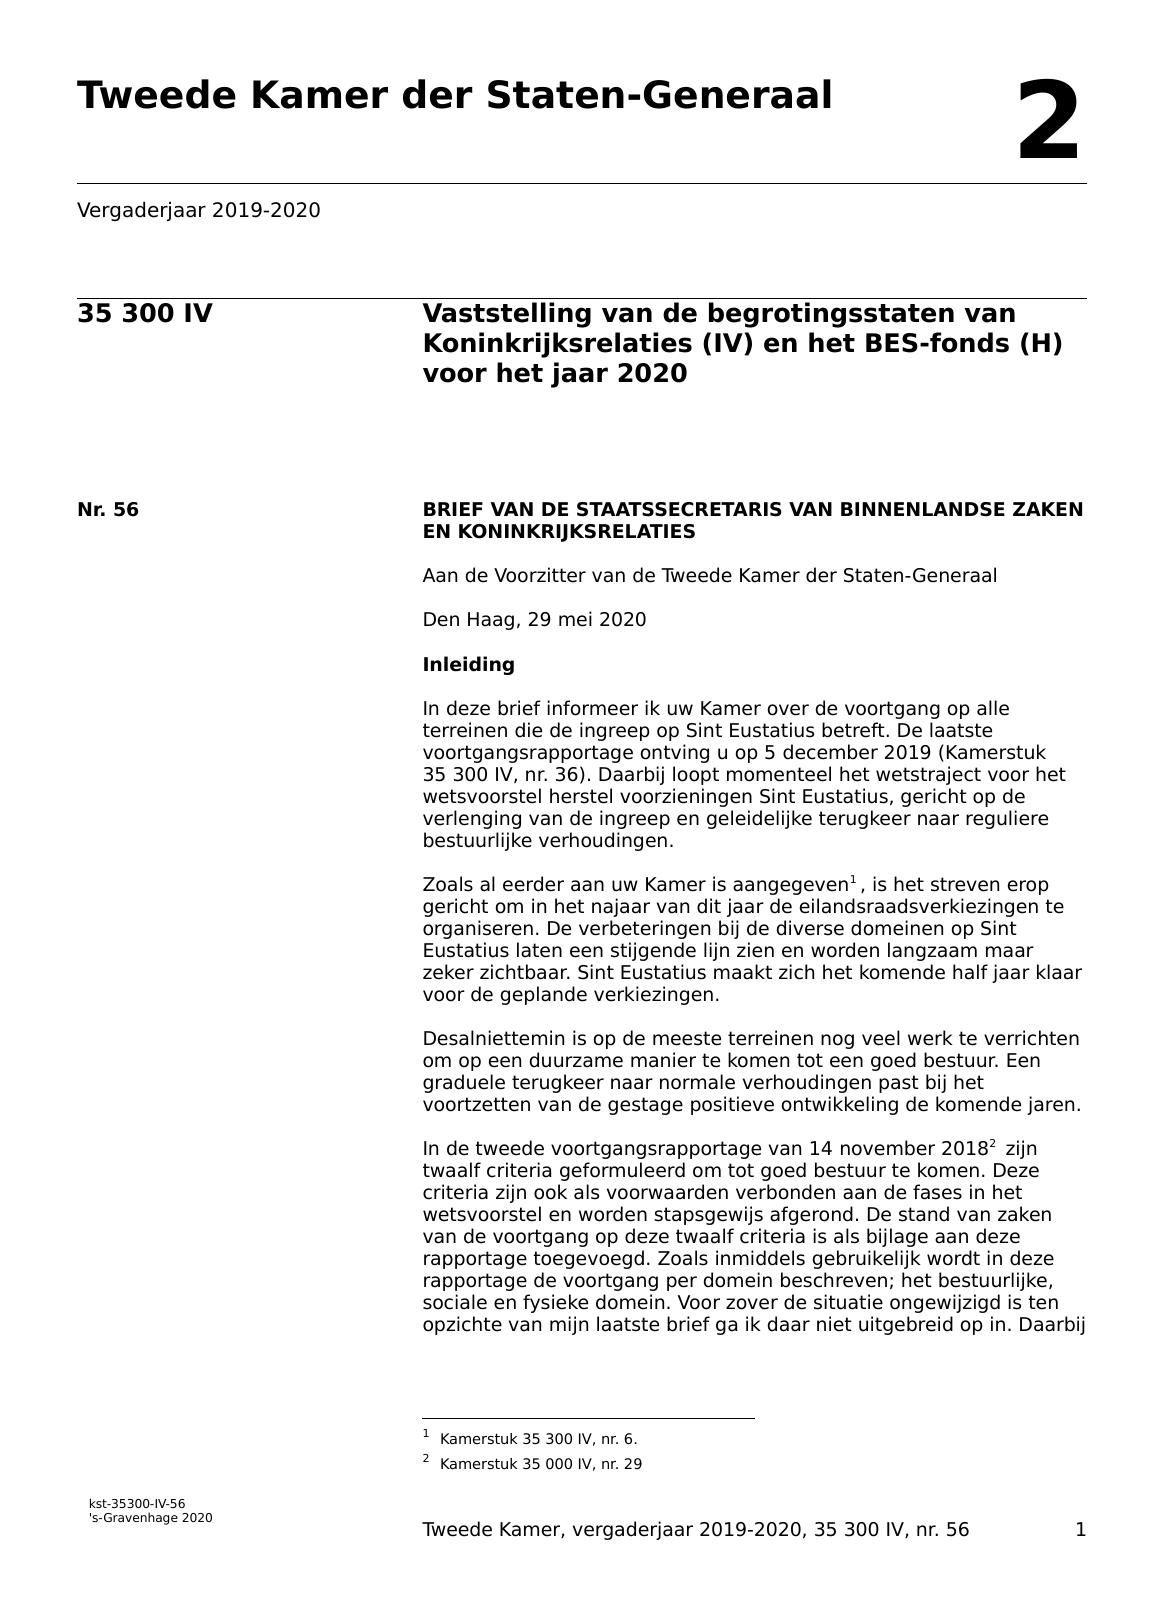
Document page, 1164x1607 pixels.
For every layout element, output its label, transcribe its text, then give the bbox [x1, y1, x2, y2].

text In de tweede voortgangsrapportage van 14 november 2018 zijn twaalf criteria geformuleerd om tot goed bestuur te komen. Deze criteria zijn ook als voorwaarden verbonden aan de fases in het wetsvoorstel en worden stapsgewijs afgerond. De stand van zaken van de voortgang op deze twaalf criteria is als bijlage aan deze rapportage toegevoegd. Zoals inmiddels gebruikelijk wordt in deze rapportage de voortgang per domein beschreven; het bestuurlijke, sociale en fysieke domein. Voor zover de situatie ongewijzigd is ten opzichte van mijn laatste brief ga ik daar niet uitgebreid op in. Daarbij [422, 1138, 1087, 1336]
table_header 2 [886, 59, 1087, 183]
text Aan de Voorzitter van de Tweede Kamer der Staten-Generaal [422, 565, 1087, 587]
subtitle Inleiding [422, 653, 1087, 676]
text 's-Gravenhage 2020 [88, 1511, 323, 1525]
text Kamerstuk 35 300 IV, nr. 6. [422, 1427, 1087, 1449]
text Kamerstuk 35 000 IV, nr. 29 [422, 1452, 1087, 1474]
table_cell Vergaderjaar 2019-2020 [77, 184, 1087, 298]
subtitle Nr. 56 BRIEF VAN DE STAATSSECRETARIS VAN BINNENLANDSE ZAKEN EN KONINKRIJKSRELATIES [77, 499, 1087, 543]
subtitle 35 300 IV Vaststelling van de begrotingsstaten van Koninkrijksrelaties (IV) en het BES-fonds (H) voor het jaar 2020 [77, 299, 1087, 388]
text kst-35300-IV-56 [88, 1497, 323, 1511]
table_header Tweede Kamer der Staten-Generaal [77, 59, 886, 183]
text In deze brief informeer ik uw Kamer over de voortgang op alle terreinen die de ingreep op Sint Eustatius betreft. De laatste voortgangsrapportage ontving u op 5 december 2019 (Kamerstuk 35 300 IV, nr. 36). Daarbij loopt momenteel het wetstraject voor het wetsvoorstel herstel voorzieningen Sint Eustatius, gericht op de verlenging van de ingreep en geleidelijke terugkeer naar reguliere bestuurlijke verhoudingen. [422, 698, 1087, 852]
text Zoals al eerder aan uw Kamer is aangegeven, is het streven erop gericht om in het najaar van dit jaar de eilandsraadsverkiezingen te organiseren. De verbeteringen bij de diverse domeinen op Sint Eustatius laten een stijgende lijn zien en worden langzaam maar zeker zichtbaar. Sint Eustatius maakt zich het komende half jaar klaar voor de geplande verkiezingen. [422, 874, 1087, 1006]
text Desalniettemin is op de meeste terreinen nog veel werk te verrichten om op een duurzame manier te komen tot een goed bestuur. Een graduele terugkeer naar normale verhoudingen past bij het voortzetten van de gestage positieve ontwikkeling de komende jaren. [422, 1028, 1087, 1116]
text Den Haag, 29 mei 2020 [422, 609, 1087, 631]
